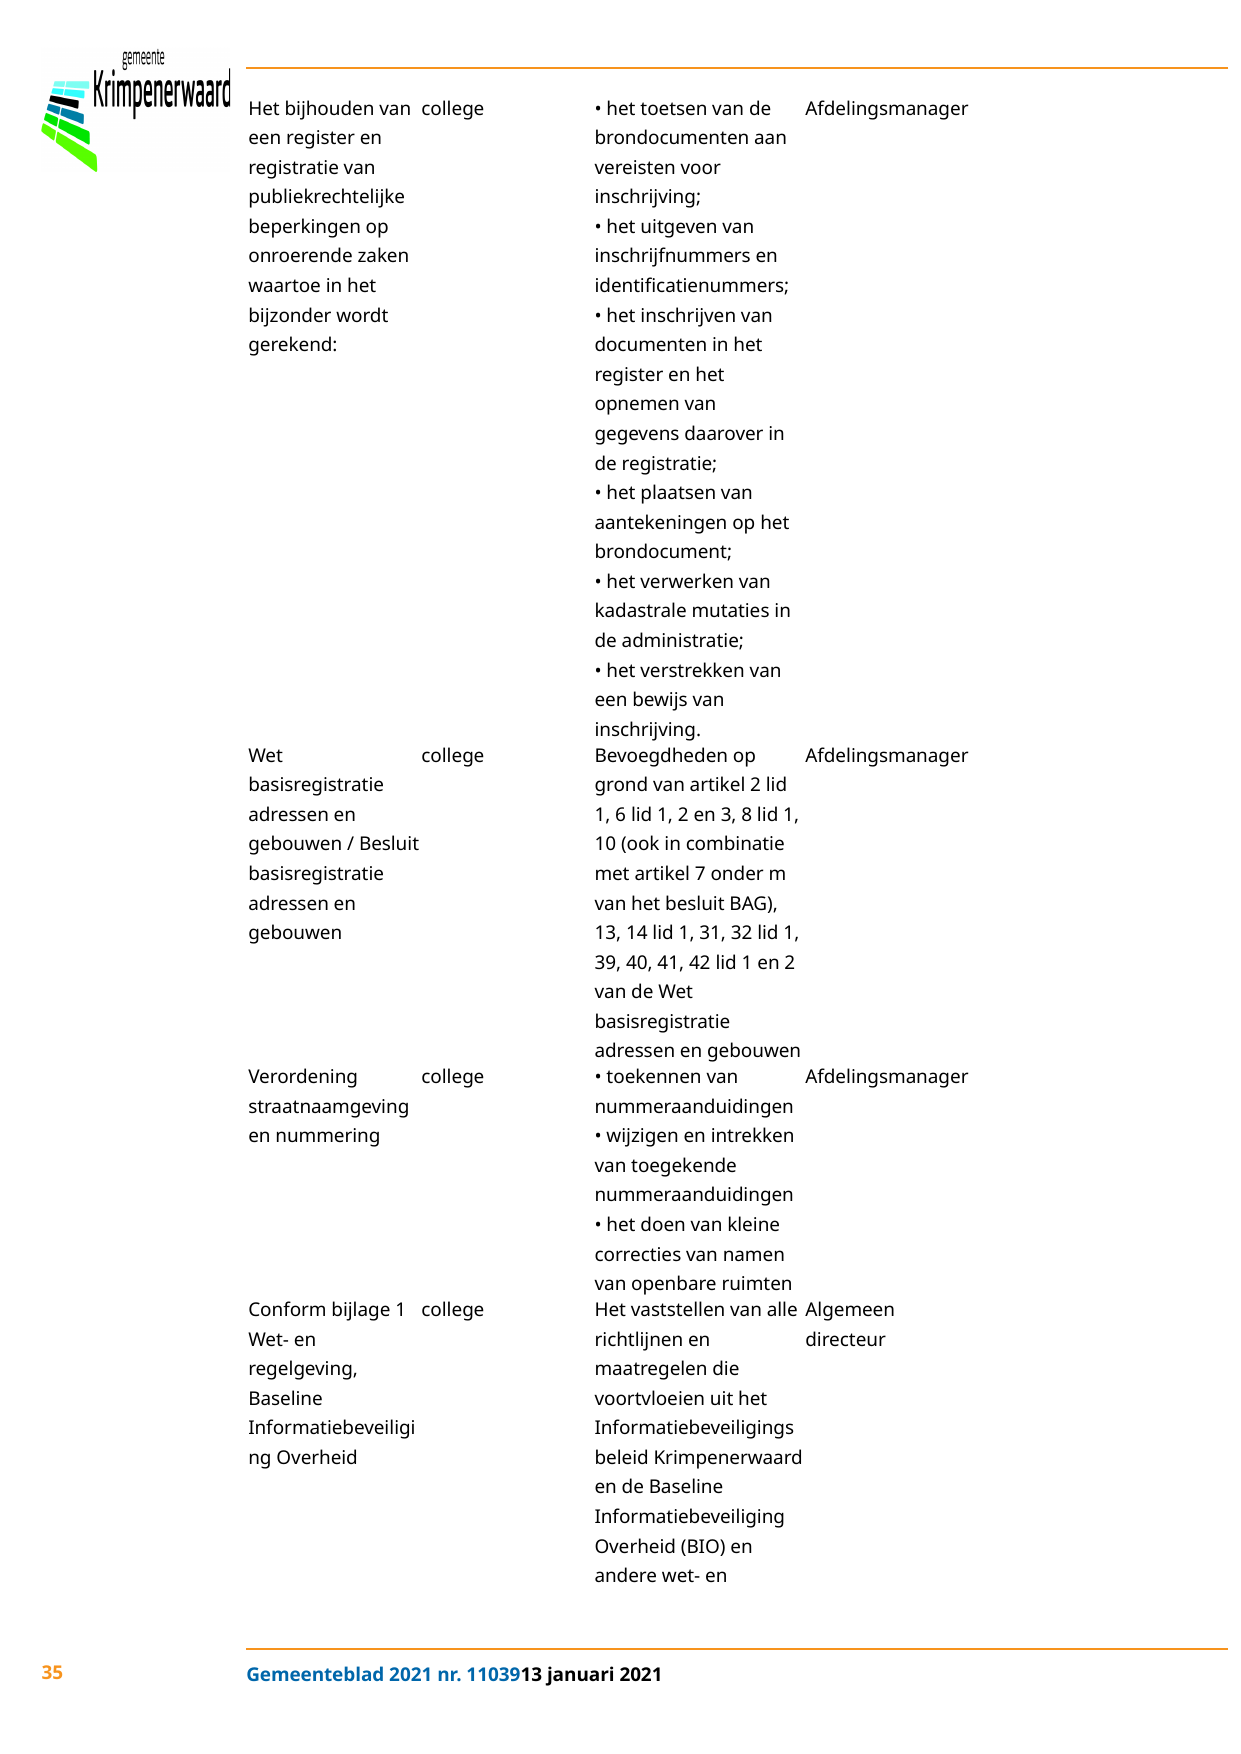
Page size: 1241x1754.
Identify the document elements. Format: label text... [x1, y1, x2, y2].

table_cell [978, 742, 1152, 1063]
table_cell Afdelingsmanager [805, 742, 978, 1063]
table_cell • toekennen van nummeraanduidingen • wijzigen en intrekken van toegekende nummeraanduidingen • het doen van kleine correcties van namen van openbare ruimten [594, 1063, 805, 1296]
table_cell [978, 1063, 1152, 1296]
table_cell Wet basisregistratie adressen en gebouwen / Besluit basisregistratie adressen en gebouwen [248, 742, 421, 1063]
table_cell college [421, 1063, 594, 1296]
table_cell Het vaststellen van alle richtlijnen en maatregelen die voortvloeien uit het Informatiebeveiligingsbeleid Krimpenerwaard en de Baseline Informatiebeveiliging Overheid (BIO) en andere wet- en [594, 1296, 805, 1588]
table_cell college [421, 1296, 594, 1588]
table_cell Bevoegdheden op grond van artikel 2 lid 1, 6 lid 1, 2 en 3, 8 lid 1, 10 (ook in combinatie met artikel 7 onder m van het besluit BAG), 13, 14 lid 1, 31, 32 lid 1, 39, 40, 41, 42 lid 1 en 2 van de Wet basisregistratie adressen en gebouwen [594, 742, 805, 1063]
table_cell Afdelingsmanager [805, 1063, 978, 1296]
table_cell college [421, 742, 594, 1063]
picture [41, 47, 231, 172]
table_cell college [421, 95, 594, 742]
table_cell Het bijhouden van een register en registratie van publiekrechtelijke beperkingen op onroerende zaken waartoe in het bijzonder wordt gerekend: [248, 95, 421, 742]
table_cell Afdelingsmanager [805, 95, 978, 742]
table_cell [978, 1296, 1152, 1588]
table_cell Algemeen directeur [805, 1296, 978, 1588]
table_cell • het toetsen van de brondocumenten aan vereisten voor inschrijving; • het uitgeven van inschrijfnummers en identificatienummers; • het inschrijven van documenten in het register en het opnemen van gegevens daarover in de registratie; • het plaatsen van aantekeningen op het brondocument; • het verwerken van kadastrale mutaties in de administratie; • het verstrekken van een bewijs van inschrijving. [594, 95, 805, 742]
table_cell Conform bijlage 1 Wet- en regelgeving, Baseline Informatiebeveiliging Overheid [248, 1296, 421, 1588]
table_cell Verordening straatnaamgeving en nummering [248, 1063, 421, 1296]
table_cell [978, 95, 1152, 742]
